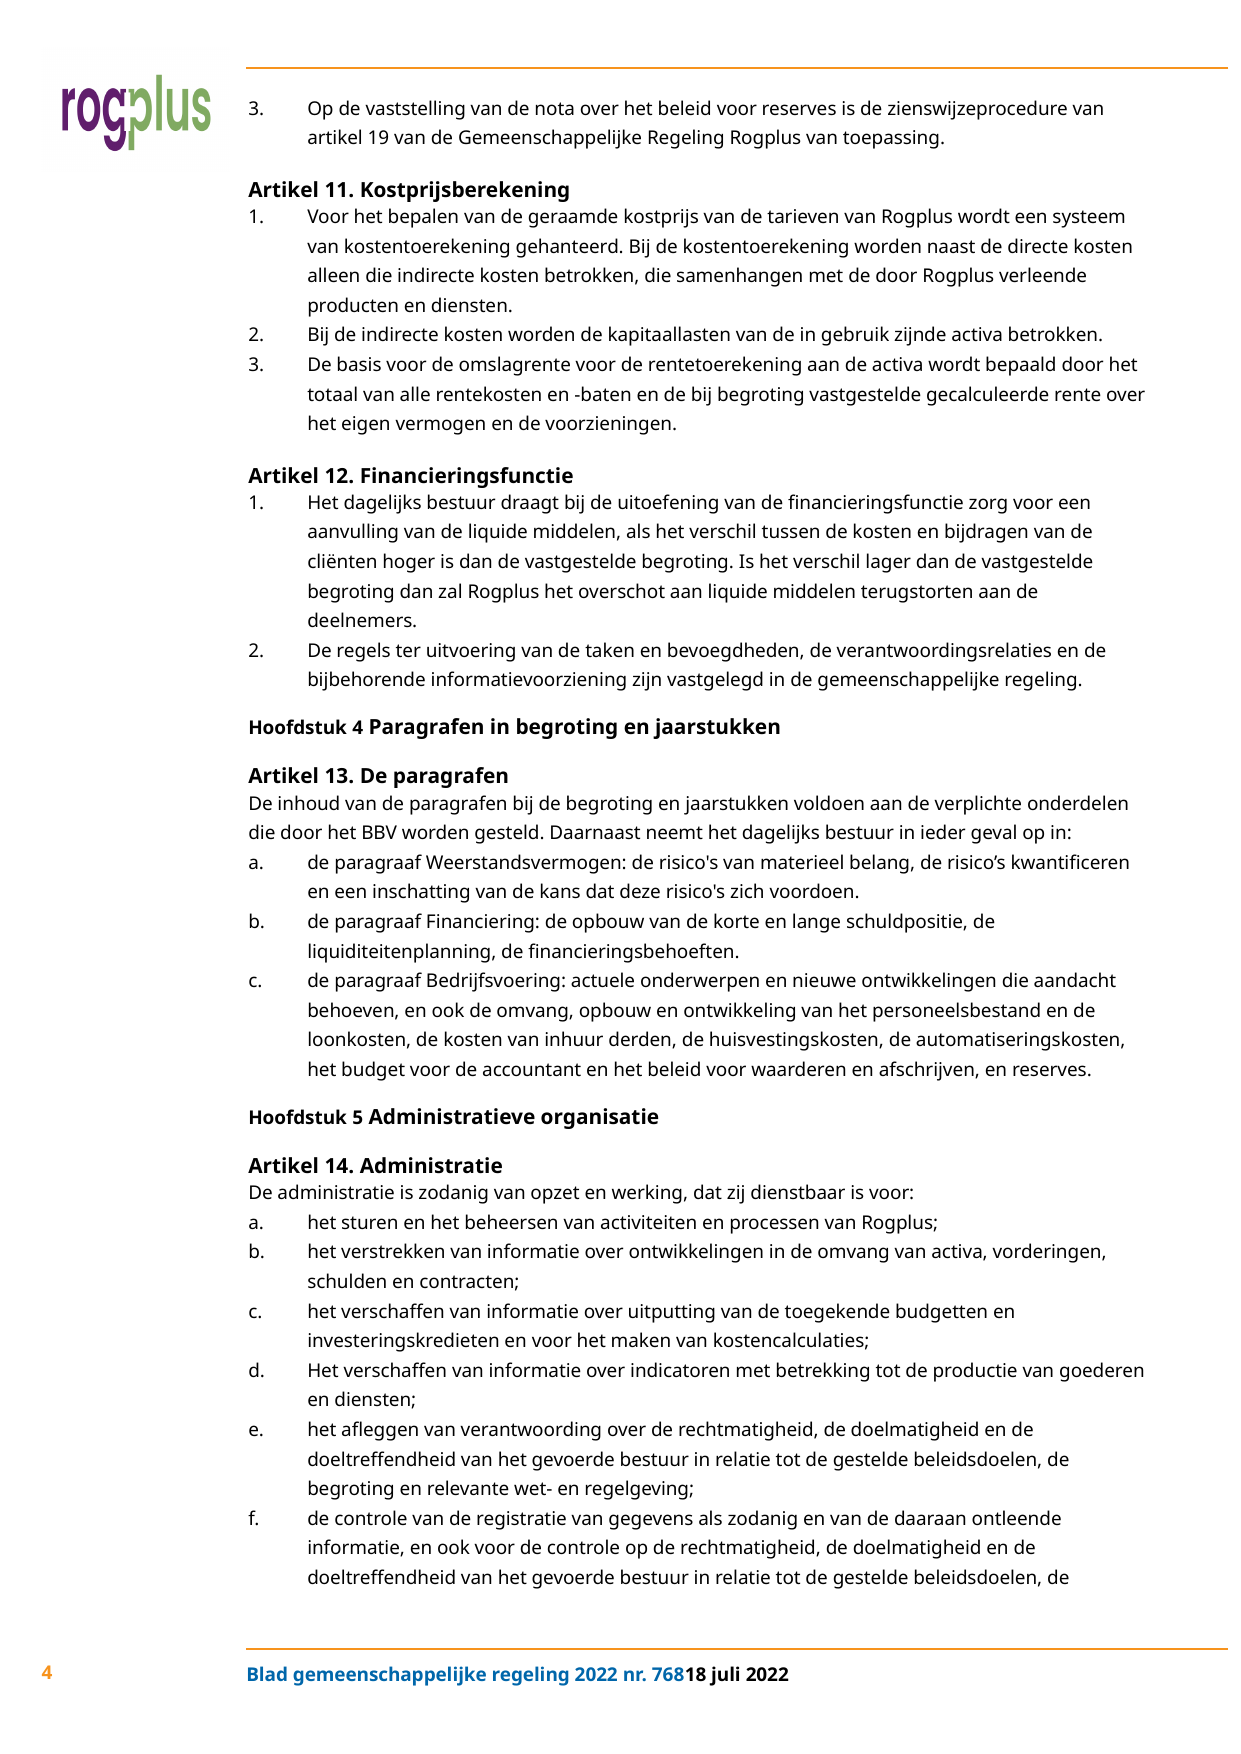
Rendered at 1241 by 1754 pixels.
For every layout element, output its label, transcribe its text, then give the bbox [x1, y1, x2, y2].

list het sturen en het beheersen van activiteiten en processen van Rogplus; [248, 1209, 1152, 1235]
text De administratie is zodanig van opzet en werking, dat zij dienstbaar is voor: [248, 1179, 1152, 1205]
list Voor het bepalen van de geraamde kostprijs van de tarieven van Rogplus wordt een systeem van kostentoerekening gehanteerd. Bij de kostentoerekening worden naast de directe kosten alleen die indirecte kosten betrokken, die samenhangen met de door Rogplus verleende producten en diensten. [248, 203, 1152, 318]
text Artikel 12. Financieringsfunctie [248, 461, 1152, 489]
list De basis voor de omslagrente voor de rentetoerekening aan de activa wordt bepaald door het totaal van alle rentekosten en -baten en de bij begroting vastgestelde gecalculeerde rente over het eigen vermogen en de voorzieningen. [248, 351, 1152, 436]
text Hoofdstuk 4 Paragrafen in begroting en jaarstukken [248, 712, 1152, 741]
list Het verschaffen van informatie over indicatoren met betrekking tot de productie van goederen en diensten; [248, 1357, 1152, 1412]
list Het dagelijks bestuur draagt bij de uitoefening van de financieringsfunctie zorg voor een aanvulling van de liquide middelen, als het verschil tussen de kosten en bijdragen van de cliënten hoger is dan de vastgestelde begroting. Is het verschil lager dan de vastgestelde begroting dan zal Rogplus het overschot aan liquide middelen terugstorten aan de deelnemers. [248, 489, 1152, 633]
list Bij de indirecte kosten worden de kapitaallasten van de in gebruik zijnde activa betrokken. [248, 322, 1152, 347]
list de controle van de registratie van gegevens als zodanig en van de daaraan ontleende informatie, en ook voor de controle op de rechtmatigheid, de doelmatigheid en de doeltreffendheid van het gevoerde bestuur in relatie tot de gestelde beleidsdoelen, de [248, 1505, 1152, 1590]
list Op de vaststelling van de nota over het beleid voor reserves is de zienswijzeprocedure van artikel 19 van de Gemeenschappelijke Regeling Rogplus van toepassing. [248, 95, 1152, 150]
text Hoofdstuk 5 Administratieve organisatie [248, 1102, 1152, 1130]
text De inhoud van de paragrafen bij de begroting en jaarstukken voldoen aan de verplichte onderdelen die door het BBV worden gesteld. Daarnaast neemt het dagelijks bestuur in ieder geval op in: [248, 790, 1152, 845]
list het verschaffen van informatie over uitputting van de toegekende budgetten en investeringskredieten en voor het maken van kostencalculaties; [248, 1298, 1152, 1353]
text Artikel 11. Kostprijsberekening [248, 175, 1152, 203]
list de paragraaf Weerstandsvermogen: de risico's van materieel belang, de risico’s kwantificeren en een inschatting van de kans dat deze risico's zich voordoen. [248, 849, 1152, 904]
list het afleggen van verantwoording over de rechtmatigheid, de doelmatigheid en de doeltreffendheid van het gevoerde bestuur in relatie tot de gestelde beleidsdoelen, de begroting en relevante wet- en regelgeving; [248, 1416, 1152, 1501]
list het verstrekken van informatie over ontwikkelingen in de omvang van activa, vorderingen, schulden en contracten; [248, 1239, 1152, 1294]
list de paragraaf Financiering: de opbouw van de korte en lange schuldpositie, de liquiditeitenplanning, de financieringsbehoeften. [248, 908, 1152, 964]
picture [41, 47, 231, 172]
text Artikel 14. Administratie [248, 1151, 1152, 1179]
text Artikel 13. De paragrafen [248, 762, 1152, 790]
list De regels ter uitvoering van de taken en bevoegdheden, de verantwoordingsrelaties en de bijbehorende informatievoorziening zijn vastgelegd in de gemeenschappelijke regeling. [248, 637, 1152, 692]
list de paragraaf Bedrijfsvoering: actuele onderwerpen en nieuwe ontwikkelingen die aandacht behoeven, en ook de omvang, opbouw en ontwikkeling van het personeelsbestand en de loonkosten, de kosten van inhuur derden, de huisvestingskosten, de automatiseringskosten, het budget voor de accountant en het beleid voor waarderen en afschrijven, en reserves. [248, 967, 1152, 1082]
